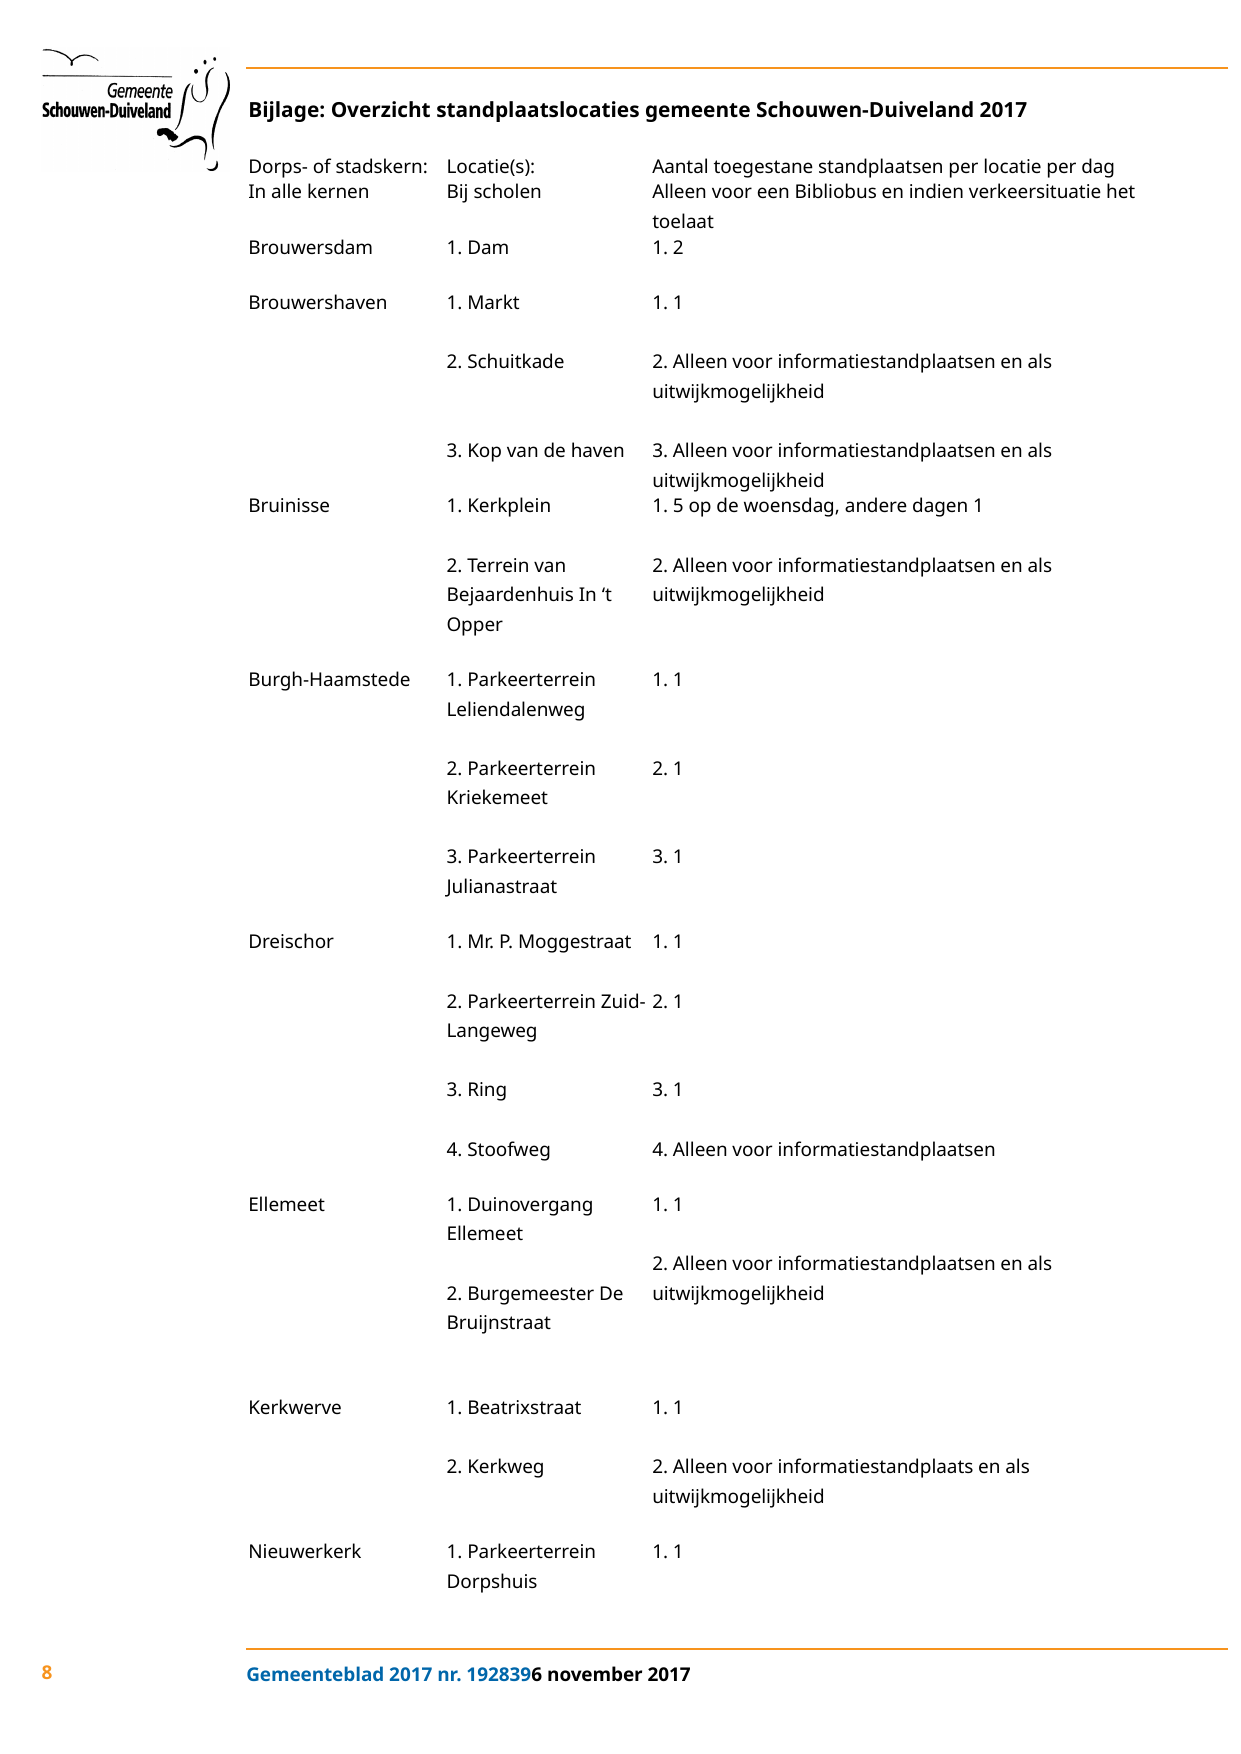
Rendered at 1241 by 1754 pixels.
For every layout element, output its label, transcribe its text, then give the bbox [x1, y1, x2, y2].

table_cell 1. Mr. P. Moggestraat 2. Parkeerterrein Zuid-Langeweg 3. Ring 4. Stoofweg [446, 929, 652, 1191]
table_header Dorps- of stadskern: [248, 153, 446, 179]
table_cell Dreischor [248, 929, 446, 1191]
table_cell 1. 1 2. Alleen voor informatiestandplaatsen en als uitwijkmogelijkheid 3. Alleen voor informatiestandplaatsen en als uitwijkmogelijkheid [652, 289, 1152, 493]
table_header Aantal toegestane standplaatsen per locatie per dag [652, 153, 1152, 179]
table_cell 1. 1 2. Alleen voor informatiestandplaats en als uitwijkmogelijkheid [652, 1394, 1152, 1538]
table_cell 1. 1 2. Alleen voor informatiestandplaatsen en als uitwijkmogelijkheid [652, 1191, 1152, 1394]
table_cell 1. 5 op de woensdag, andere dagen 1 2. Alleen voor informatiestandplaatsen en als uitwijkmogelijkheid [652, 493, 1152, 666]
text Bijlage: Overzicht standplaatslocaties gemeente Schouwen-Duiveland 2017 [248, 95, 1152, 123]
table_cell 1. 2 [652, 234, 1152, 289]
table_header Locatie(s): [446, 153, 652, 179]
table_cell 1. Dam [446, 234, 652, 289]
table_cell Burgh-Haamstede [248, 666, 446, 929]
table_cell Alleen voor een Bibliobus en indien verkeersituatie het toelaat [652, 179, 1152, 234]
table_cell Bruinisse [248, 493, 446, 666]
table_cell In alle kernen [248, 179, 446, 234]
table_cell Brouwershaven [248, 289, 446, 493]
table_cell 1. Markt 2. Schuitkade 3. Kop van de haven [446, 289, 652, 493]
table_cell 1. Kerkplein 2. Terrein van Bejaardenhuis In ‘t Opper [446, 493, 652, 666]
table_cell Brouwersdam [248, 234, 446, 289]
table_cell 1. 1 2. 1 3. 1 [652, 666, 1152, 929]
table_cell Bij scholen [446, 179, 652, 234]
picture [41, 47, 231, 172]
table_cell Kerkwerve [248, 1394, 446, 1538]
table_cell 1. 1 [652, 1538, 1152, 1594]
table_cell 1. Duinovergang Ellemeet 2. Burgemeester De Bruijnstraat [446, 1191, 652, 1394]
table_cell Nieuwerkerk [248, 1538, 446, 1594]
table_cell 1. Beatrixstraat 2. Kerkweg [446, 1394, 652, 1538]
table_cell 1. 1 2. 1 3. 1 4. Alleen voor informatiestandplaatsen [652, 929, 1152, 1191]
table_cell 1. Parkeerterrein Leliendalenweg 2. Parkeerterrein Kriekemeet 3. Parkeerterrein Julianastraat [446, 666, 652, 929]
table_cell 1. Parkeerterrein Dorpshuis [446, 1538, 652, 1594]
table_cell Ellemeet [248, 1191, 446, 1394]
